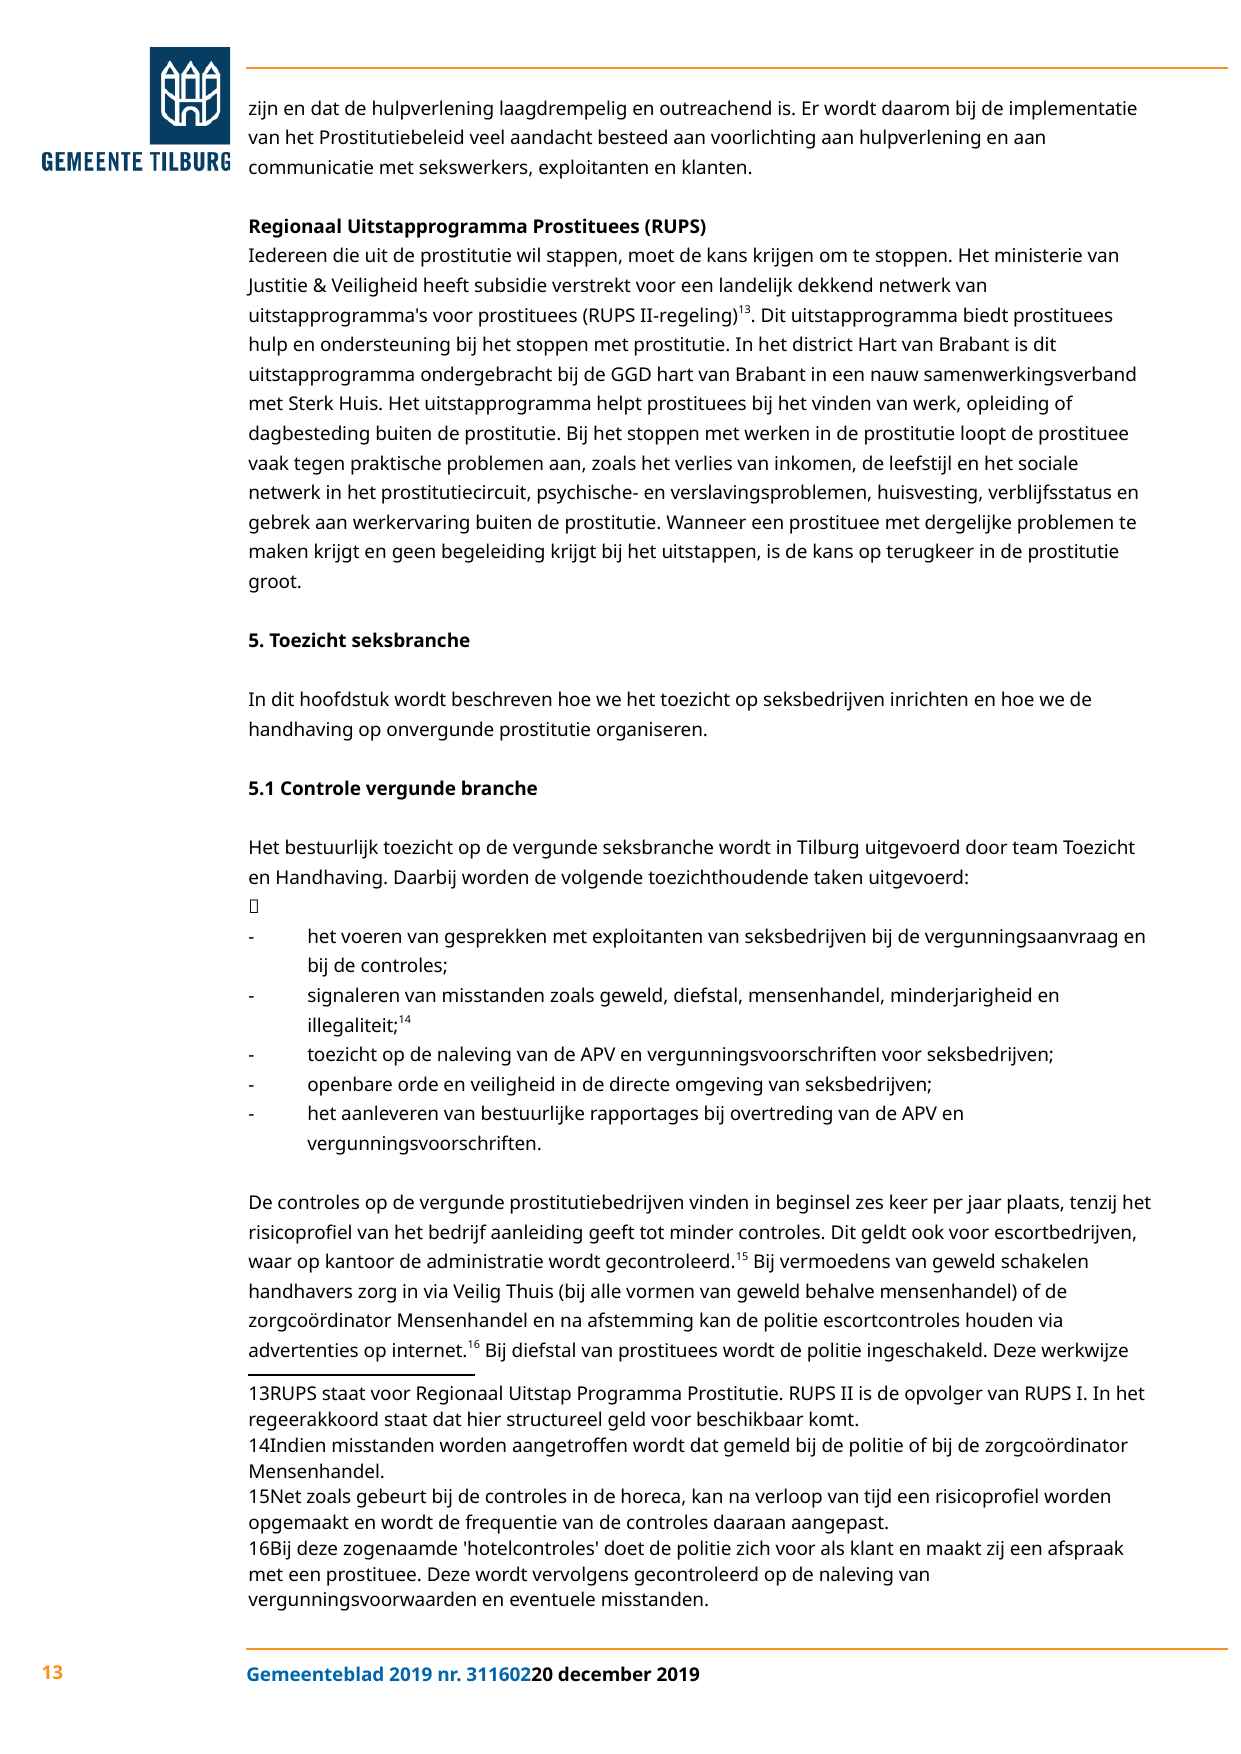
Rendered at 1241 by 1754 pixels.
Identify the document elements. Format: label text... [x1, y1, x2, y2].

text RUPS staat voor Regionaal Uitstap Programma Prostitutie. RUPS II is de opvolger van RUPS I. In het regeerakkoord staat dat hier structureel geld voor beschikbaar komt. [248, 1381, 1152, 1432]
text 5. Toezicht seksbranche [248, 627, 1152, 653]
list het aanleveren van bestuurlijke rapportages bij overtreding van de APV en vergunningsvoorschriften. [248, 1101, 1152, 1156]
text Net zoals gebeurt bij de controles in de horeca, kan na verloop van tijd een risicoprofiel worden opgemaakt en wordt de frequentie van de controles daaraan aangepast. [248, 1483, 1152, 1535]
text Iedereen die uit de prostitutie wil stappen, moet de kans krijgen om te stoppen. Het ministerie van Justitie & Veiligheid heeft subsidie verstrekt voor een landelijk dekkend netwerk van uitstapprogramma's voor prostituees (RUPS II-regeling). Dit uitstapprogramma biedt prostituees hulp en ondersteuning bij het stoppen met prostitutie. In het district Hart van Brabant is dit uitstapprogramma ondergebracht bij de GGD hart van Brabant in een nauw samenwerkingsverband met Sterk Huis. Het uitstapprogramma helpt prostituees bij het vinden van werk, opleiding of dagbesteding buiten de prostitutie. Bij het stoppen met werken in de prostitutie loopt de prostituee vaak tegen praktische problemen aan, zoals het verlies van inkomen, de leefstijl en het sociale netwerk in het prostitutiecircuit, psychische- en verslavingsproblemen, huisvesting, verblijfsstatus en gebrek aan werkervaring buiten de prostitutie. Wanneer een prostituee met dergelijke problemen te maken krijgt en geen begeleiding krijgt bij het uitstappen, is de kans op terugkeer in de prostitutie groot. [248, 243, 1152, 594]
text De controles op de vergunde prostitutiebedrijven vinden in beginsel zes keer per jaar plaats, tenzij het risicoprofiel van het bedrijf aanleiding geeft tot minder controles. Dit geldt ook voor escortbedrijven, waar op kantoor de administratie wordt gecontroleerd. Bij vermoedens van geweld schakelen handhavers zorg in via Veilig Thuis (bij alle vormen van geweld behalve mensenhandel) of de zorgcoördinator Mensenhandel en na afstemming kan de politie escortcontroles houden via advertenties op internet. Bij diefstal van prostituees wordt de politie ingeschakeld. Deze werkwijze [248, 1189, 1152, 1363]
list Indien misstanden worden aangetroffen wordt dat gemeld bij de politie of bij de zorgcoördinator Mensenhandel. [248, 1432, 1152, 1483]
list het voeren van gesprekken met exploitanten van seksbedrijven bij de vergunningsaanvraag en bij de controles; [248, 923, 1152, 978]
picture [41, 47, 231, 172]
text Bij deze zogenaamde 'hotelcontroles' doet de politie zich voor als klant en maakt zij een afspraak met een prostituee. Deze wordt vervolgens gecontroleerd op de naleving van vergunningsvoorwaarden en eventuele misstanden. [248, 1535, 1152, 1612]
text Regionaal Uitstapprogramma Prostituees (RUPS) [248, 213, 1152, 239]
list openbare orde en veiligheid in de directe omgeving van seksbedrijven; [248, 1071, 1152, 1097]
text zijn en dat de hulpverlening laagdrempelig en outreachend is. Er wordt daarom bij de implementatie van het Prostitutiebeleid veel aandacht besteed aan voorlichting aan hulpverlening en aan communicatie met sekswerkers, exploitanten en klanten. [248, 95, 1152, 180]
text Het bestuurlijk toezicht op de vergunde seksbranche wordt in Tilburg uitgevoerd door team Toezicht en Handhaving. Daarbij worden de volgende toezichthoudende taken uitgevoerd: [248, 834, 1152, 890]
text In dit hoofdstuk wordt beschreven hoe we het toezicht op seksbedrijven inrichten en hoe we de handhaving op onvergunde prostitutie organiseren. [248, 686, 1152, 742]
list signaleren van misstanden zoals geweld, diefstal, mensenhandel, minderjarigheid en illegaliteit; [248, 982, 1152, 1038]
text 5.1 Controle vergunde branche [248, 775, 1152, 801]
list toezicht op de naleving van de APV en vergunningsvoorschriften voor seksbedrijven; [248, 1041, 1152, 1067]
text  [248, 893, 1152, 919]
